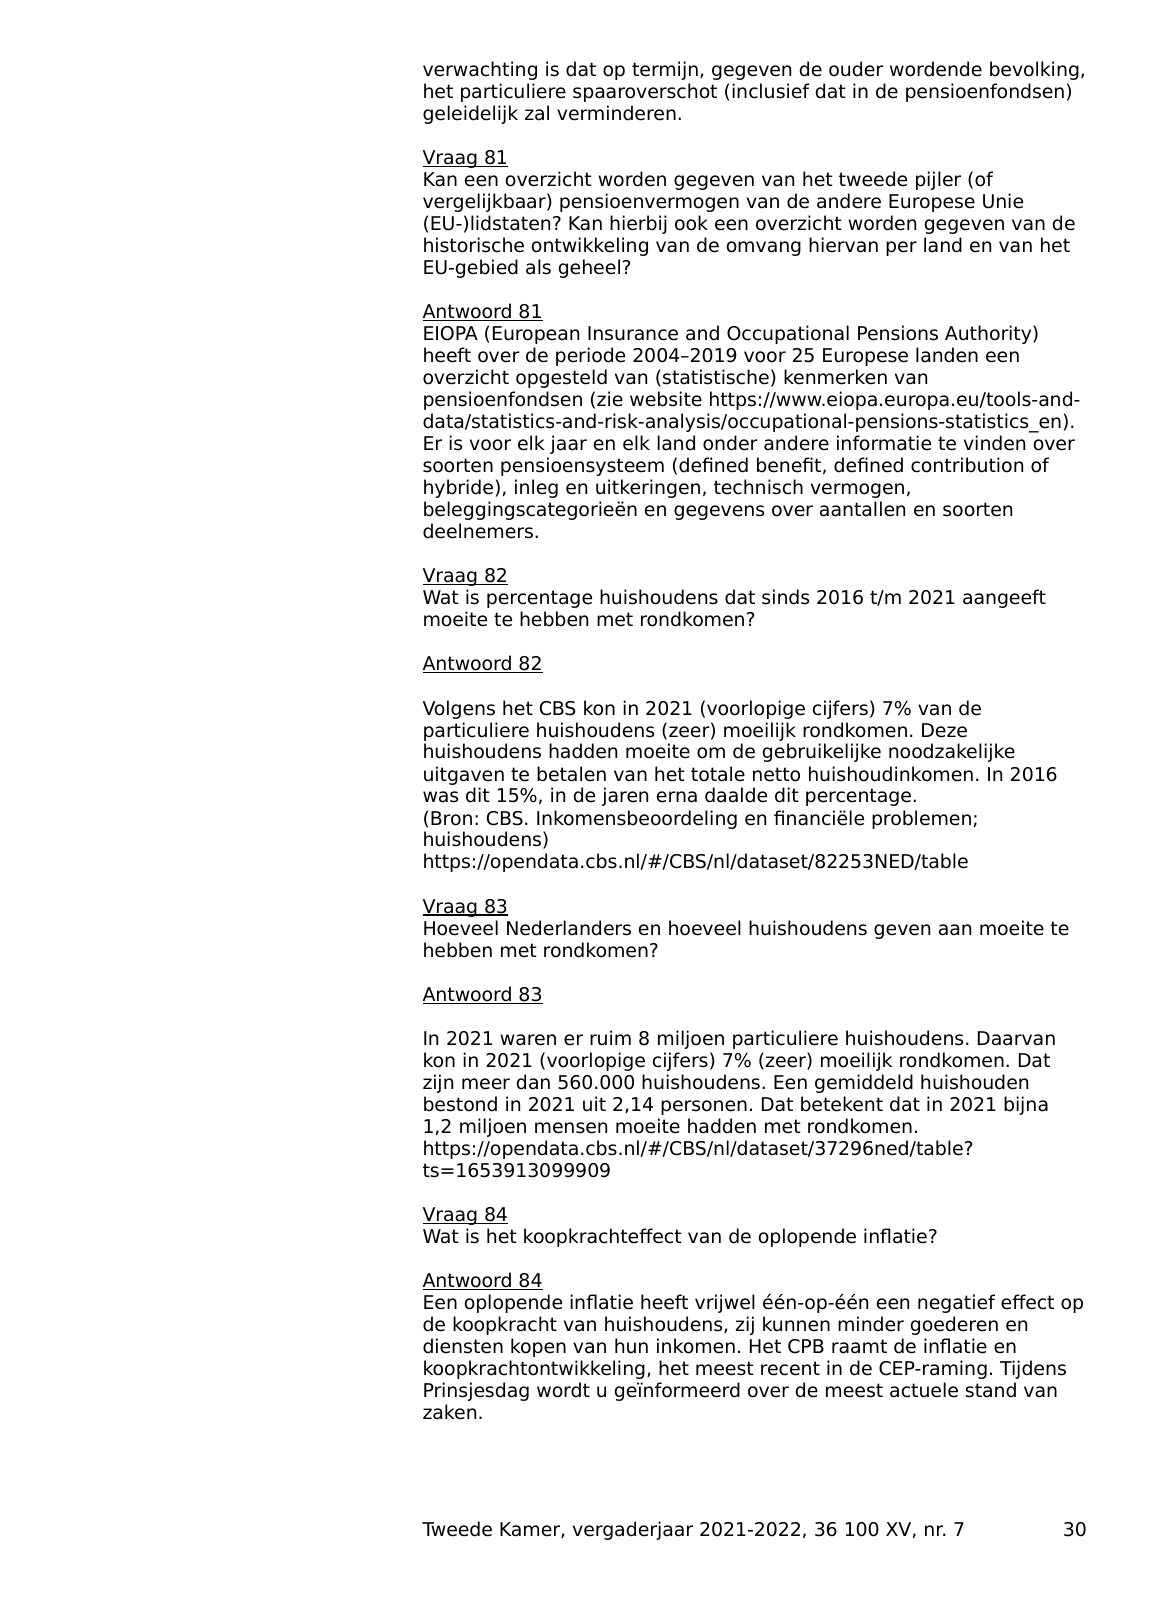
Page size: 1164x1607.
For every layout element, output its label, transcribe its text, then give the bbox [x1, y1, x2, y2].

subtitle Antwoord 83 [422, 984, 1087, 1006]
text Wat is percentage huishoudens dat sinds 2016 t/m 2021 aangeeft moeite te hebben met rondkomen? [422, 587, 1087, 631]
subtitle Antwoord 81 [422, 301, 1087, 323]
text In 2021 waren er ruim 8 miljoen particuliere huishoudens. Daarvan kon in 2021 (voorlopige cijfers) 7% (zeer) moeilijk rondkomen. Dat zijn meer dan 560.000 huishoudens. Een gemiddeld huishouden bestond in 2021 uit 2,14 personen. Dat betekent dat in 2021 bijna 1,2 miljoen mensen moeite hadden met rondkomen. [422, 1028, 1087, 1138]
text Volgens het CBS kon in 2021 (voorlopige cijfers) 7% van de particuliere huishoudens (zeer) moeilijk rondkomen. Deze huishoudens hadden moeite om de gebruikelijke noodzakelijke uitgaven te betalen van het totale netto huishoudinkomen. In 2016 was dit 15%, in de jaren erna daalde dit percentage. [422, 697, 1087, 807]
text verwachting is dat op termijn, gegeven de ouder wordende bevolking, het particuliere spaaroverschot (inclusief dat in de pensioenfondsen) geleidelijk zal verminderen. [422, 59, 1087, 125]
text Wat is het koopkrachteffect van de oplopende inflatie? [422, 1226, 1087, 1248]
text EIOPA (European Insurance and Occupational Pensions Authority) heeft over de periode 2004–2019 voor 25 Europese landen een overzicht opgesteld van (statistische) kenmerken van pensioenfondsen (zie website https://www.eiopa.europa.eu/tools-and-data/statistics-and-risk-analysis/occupational-pensions-statistics_en). Er is voor elk jaar en elk land onder andere informatie te vinden over soorten pensioensysteem (defined benefit, defined contribution of hybride), inleg en uitkeringen, technisch vermogen, beleggingscategorieën en gegevens over aantallen en soorten deelnemers. [422, 323, 1087, 543]
text (Bron: CBS. Inkomensbeoordeling en financiële problemen; huishoudens) [422, 807, 1087, 851]
subtitle Vraag 84 [422, 1204, 1087, 1226]
subtitle Antwoord 84 [422, 1270, 1087, 1292]
subtitle Vraag 83 [422, 896, 1087, 917]
subtitle Vraag 81 [422, 147, 1087, 169]
text https://opendata.cbs.nl/#/CBS/nl/dataset/82253NED/table [422, 851, 1087, 873]
text Kan een overzicht worden gegeven van het tweede pijler (of vergelijkbaar) pensioenvermogen van de andere Europese Unie (EU-)lidstaten? Kan hierbij ook een overzicht worden gegeven van de historische ontwikkeling van de omvang hiervan per land en van het EU-gebied als geheel? [422, 169, 1087, 279]
subtitle Vraag 82 [422, 565, 1087, 587]
text Een oplopende inflatie heeft vrijwel één-op-één een negatief effect op de koopkracht van huishoudens, zij kunnen minder goederen en diensten kopen van hun inkomen. Het CPB raamt de inflatie en koopkrachtontwikkeling, het meest recent in de CEP-raming. Tijdens Prinsjesdag wordt u geïnformeerd over de meest actuele stand van zaken. [422, 1292, 1087, 1424]
text Hoeveel Nederlanders en hoeveel huishoudens geven aan moeite te hebben met rondkomen? [422, 917, 1087, 961]
text https://opendata.cbs.nl/#/CBS/nl/dataset/37296ned/table?ts=1653913099909 [422, 1138, 1087, 1182]
subtitle Antwoord 82 [422, 653, 1087, 675]
